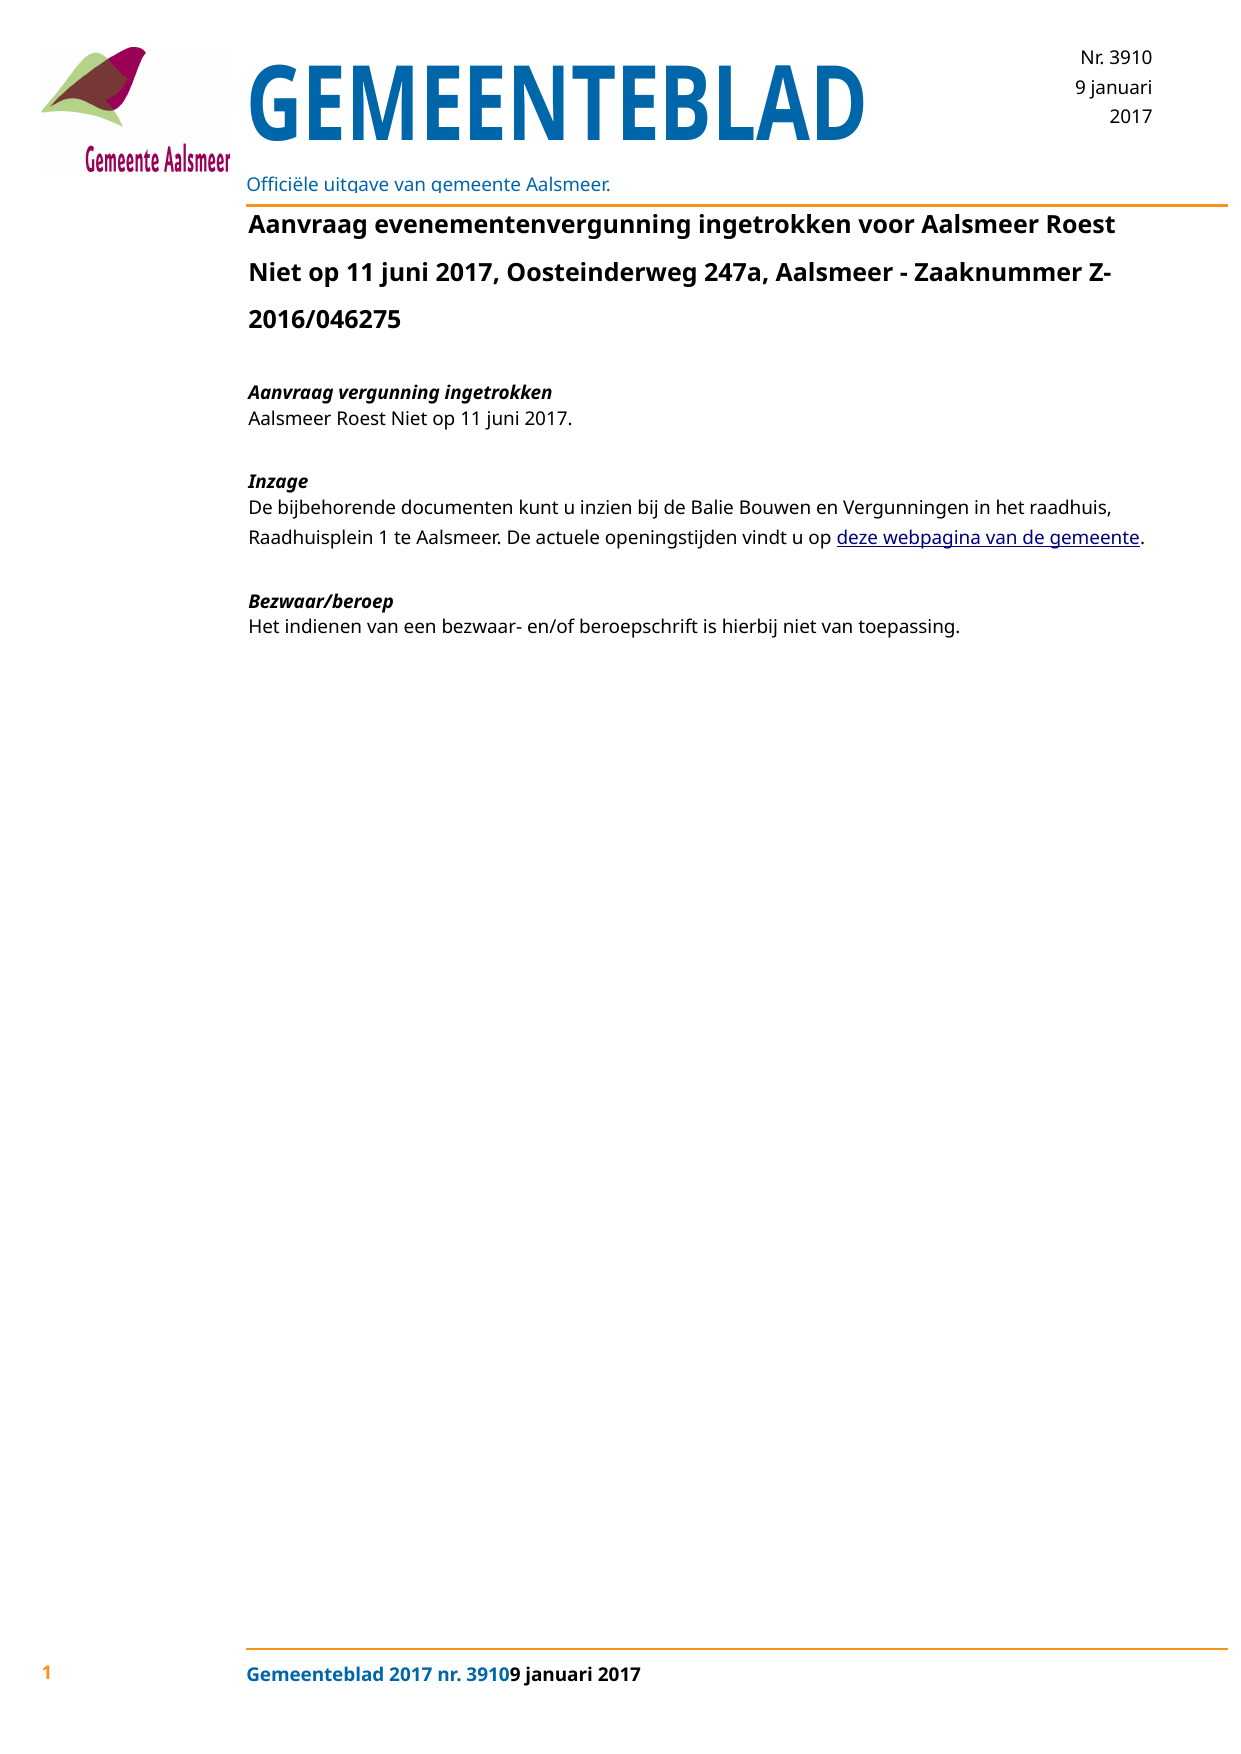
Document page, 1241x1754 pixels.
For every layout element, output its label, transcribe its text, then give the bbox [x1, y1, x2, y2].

text Aalsmeer Roest Niet op 11 juni 2017. [248, 405, 1152, 431]
text Aanvraag evenementenvergunning ingetrokken voor Aalsmeer Roest Niet op 11 juni 2017, Oosteinderweg 247a, Aalsmeer - Zaaknummer Z-2016/046275 [248, 207, 1152, 336]
text Bezwaar/beroep [248, 588, 1152, 614]
picture [41, 47, 231, 172]
text Inzage [248, 469, 1152, 494]
text De bijbehorende documenten kunt u inzien bij de Balie Bouwen en Vergunningen in het raadhuis, Raadhuisplein 1 te Aalsmeer. De actuele openingstijden vindt u op deze webpagina van de gemeente. [248, 494, 1152, 550]
text Het indienen van een bezwaar- en/of beroepschrift is hierbij niet van toepassing. [248, 614, 1152, 639]
text Aanvraag vergunning ingetrokken [248, 379, 1152, 405]
